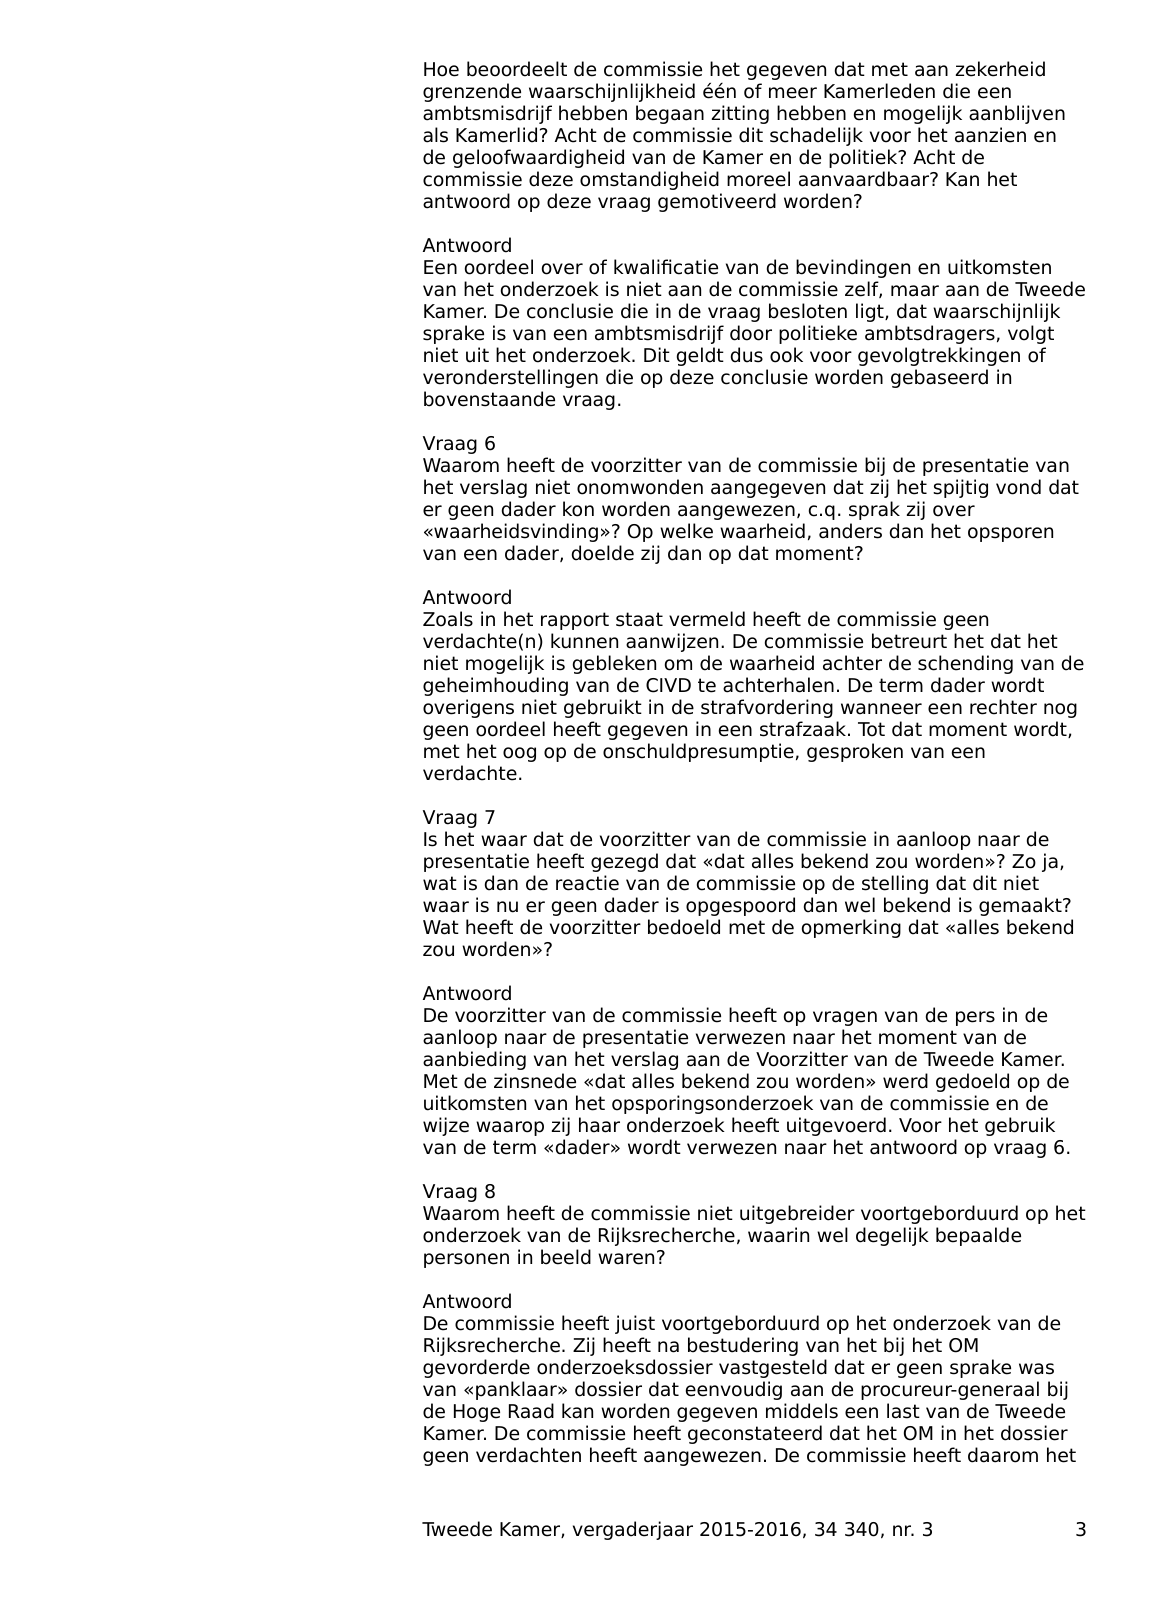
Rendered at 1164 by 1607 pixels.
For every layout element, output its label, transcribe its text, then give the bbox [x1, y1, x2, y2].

text Hoe beoordeelt de commissie het gegeven dat met aan zekerheid grenzende waarschijnlijkheid één of meer Kamerleden die een ambtsmisdrijf hebben begaan zitting hebben en mogelijk aanblijven als Kamerlid? Acht de commissie dit schadelijk voor het aanzien en de geloofwaardigheid van de Kamer en de politiek? Acht de commissie deze omstandigheid moreel aanvaardbaar? Kan het antwoord op deze vraag gemotiveerd worden? [422, 59, 1087, 213]
text Vraag 6 [422, 433, 1087, 455]
text De voorzitter van de commissie heeft op vragen van de pers in de aanloop naar de presentatie verwezen naar het moment van de aanbieding van het verslag aan de Voorzitter van de Tweede Kamer. Met de zinsnede «dat alles bekend zou worden» werd gedoeld op de uitkomsten van het opsporingsonderzoek van de commissie en de wijze waarop zij haar onderzoek heeft uitgevoerd. Voor het gebruik van de term «dader» wordt verwezen naar het antwoord op vraag 6. [422, 1005, 1087, 1159]
text Zoals in het rapport staat vermeld heeft de commissie geen verdachte(n) kunnen aanwijzen. De commissie betreurt het dat het niet mogelijk is gebleken om de waarheid achter de schending van de geheimhouding van de CIVD te achterhalen. De term dader wordt overigens niet gebruikt in de strafvordering wanneer een rechter nog geen oordeel heeft gegeven in een strafzaak. Tot dat moment wordt, met het oog op de onschuldpresumptie, gesproken van een verdachte. [422, 609, 1087, 785]
text Waarom heeft de commissie niet uitgebreider voortgeborduurd op het onderzoek van de Rijksrecherche, waarin wel degelijk bepaalde personen in beeld waren? [422, 1203, 1087, 1269]
text Vraag 7 [422, 807, 1087, 829]
text De commissie heeft juist voortgeborduurd op het onderzoek van de Rijksrecherche. Zij heeft na bestudering van het bij het OM gevorderde onderzoeksdossier vastgesteld dat er geen sprake was van «panklaar» dossier dat eenvoudig aan de procureur-generaal bij de Hoge Raad kan worden gegeven middels een last van de Tweede Kamer. De commissie heeft geconstateerd dat het OM in het dossier geen verdachten heeft aangewezen. De commissie heeft daarom het [422, 1313, 1087, 1467]
text Waarom heeft de voorzitter van de commissie bij de presentatie van het verslag niet onomwonden aangegeven dat zij het spijtig vond dat er geen dader kon worden aangewezen, c.q. sprak zij over «waarheidsvinding»? Op welke waarheid, anders dan het opsporen van een dader, doelde zij dan op dat moment? [422, 455, 1087, 565]
text Antwoord [422, 1291, 1087, 1313]
text Antwoord [422, 235, 1087, 257]
text Vraag 8 [422, 1181, 1087, 1203]
text Antwoord [422, 587, 1087, 609]
text Antwoord [422, 983, 1087, 1005]
text Is het waar dat de voorzitter van de commissie in aanloop naar de presentatie heeft gezegd dat «dat alles bekend zou worden»? Zo ja, wat is dan de reactie van de commissie op de stelling dat dit niet waar is nu er geen dader is opgespoord dan wel bekend is gemaakt? Wat heeft de voorzitter bedoeld met de opmerking dat «alles bekend zou worden»? [422, 829, 1087, 961]
text Een oordeel over of kwalificatie van de bevindingen en uitkomsten van het onderzoek is niet aan de commissie zelf, maar aan de Tweede Kamer. De conclusie die in de vraag besloten ligt, dat waarschijnlijk sprake is van een ambtsmisdrijf door politieke ambtsdragers, volgt niet uit het onderzoek. Dit geldt dus ook voor gevolgtrekkingen of veronderstellingen die op deze conclusie worden gebaseerd in bovenstaande vraag. [422, 257, 1087, 411]
